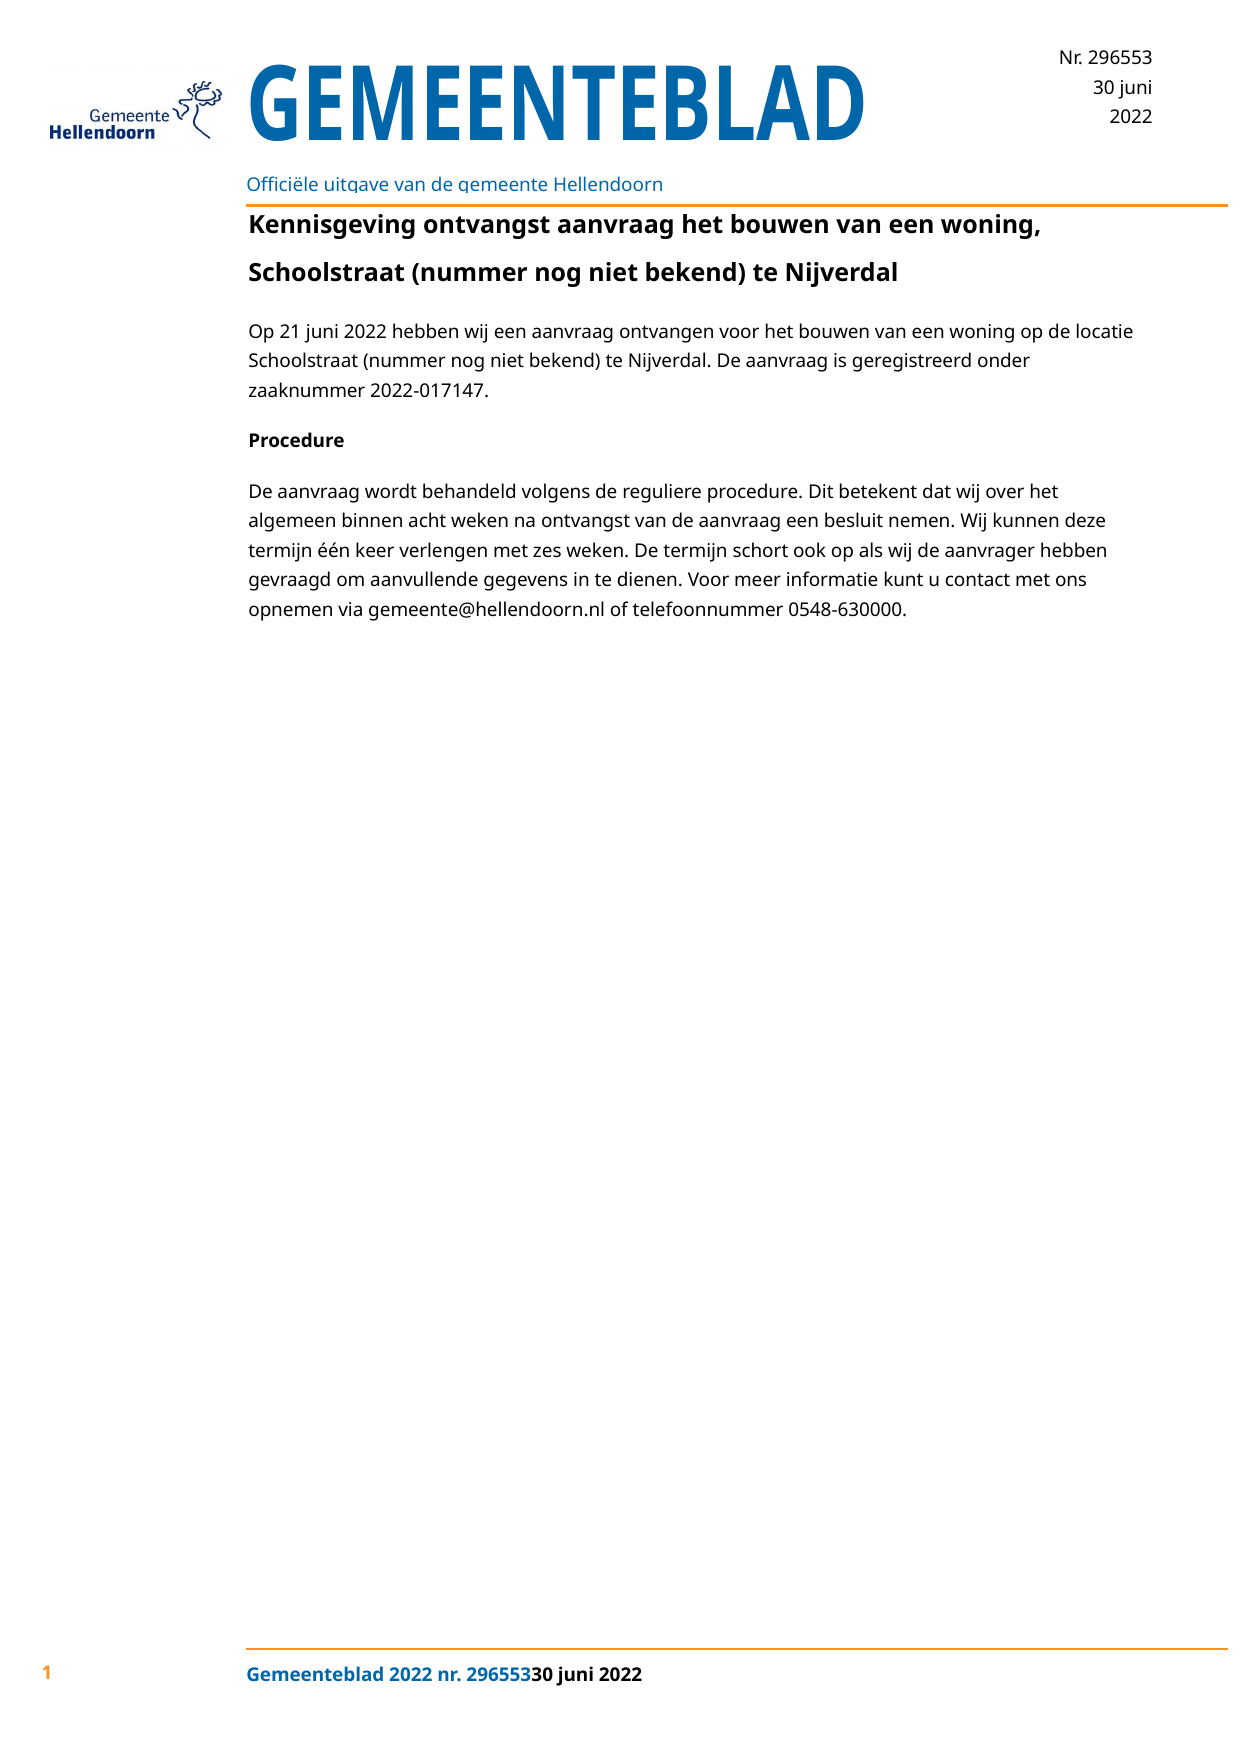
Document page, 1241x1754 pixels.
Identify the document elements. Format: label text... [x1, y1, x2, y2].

text Procedure [248, 427, 1152, 453]
text Op 21 juni 2022 hebben wij een aanvraag ontvangen voor het bouwen van een woning op de locatie Schoolstraat (nummer nog niet bekend) te Nijverdal. De aanvraag is geregistreerd onder zaaknummer 2022-017147. [248, 318, 1152, 403]
text De aanvraag wordt behandeld volgens de reguliere procedure. Dit betekent dat wij over het algemeen binnen acht weken na ontvangst van de aanvraag een besluit nemen. Wij kunnen deze termijn één keer verlengen met zes weken. De termijn schort ook op als wij de aanvrager hebben gevraagd om aanvullende gegevens in te dienen. Voor meer informatie kunt u contact met ons opnemen via gemeente@hellendoorn.nl of telefoonnummer 0548-630000. [248, 478, 1152, 622]
picture [41, 47, 231, 172]
text Kennisgeving ontvangst aanvraag het bouwen van een woning, Schoolstraat (nummer nog niet bekend) te Nijverdal [248, 207, 1152, 288]
